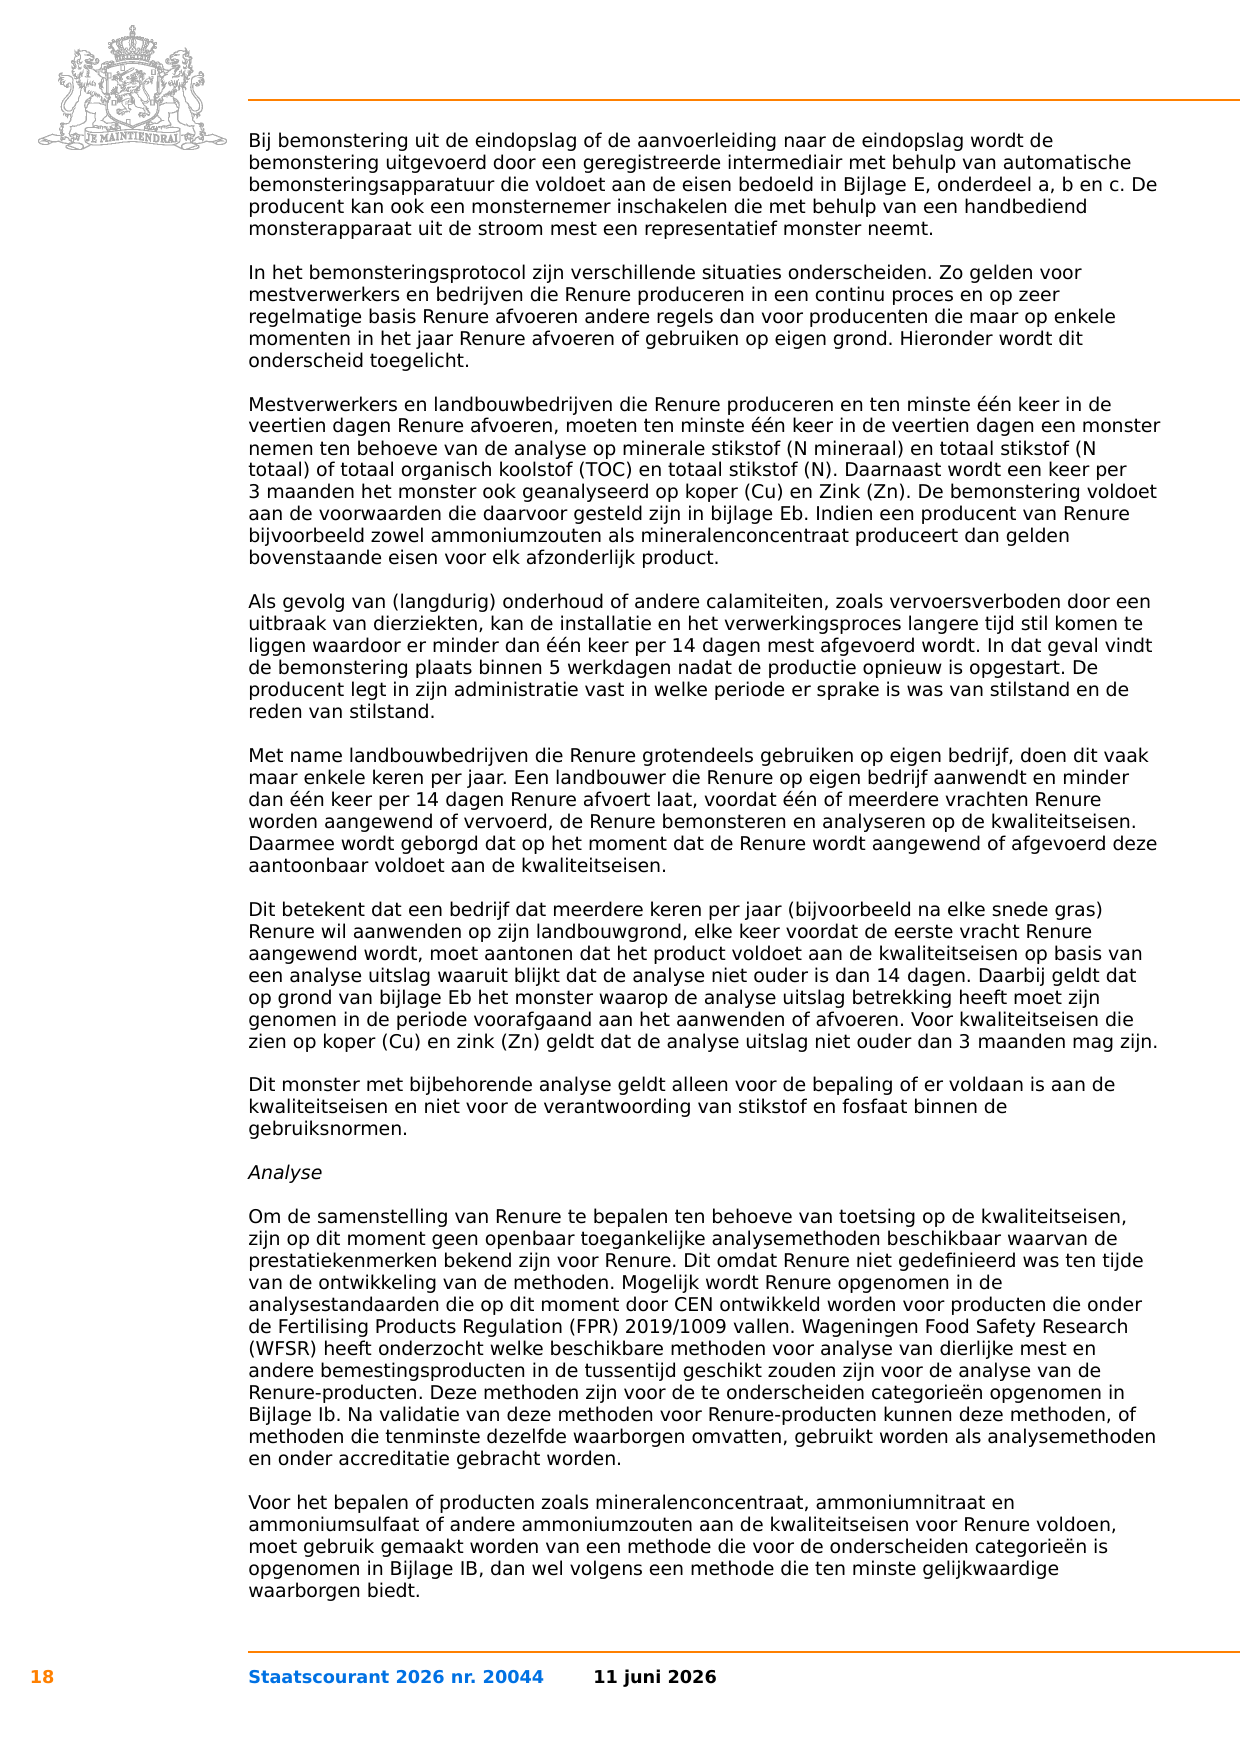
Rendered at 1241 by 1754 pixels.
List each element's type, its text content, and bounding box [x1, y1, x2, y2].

picture [38, 25, 227, 150]
text Mestverwerkers en landbouwbedrijven die Renure produceren en ten minste één keer in de veertien dagen Renure afvoeren, moeten ten minste één keer in de veertien dagen een monster nemen ten behoeve van de analyse op minerale stikstof (N mineraal) en totaal stikstof (N totaal) of totaal organisch koolstof (TOC) en totaal stikstof (N). Daarnaast wordt een keer per 3 maanden het monster ook geanalyseerd op koper (Cu) en Zink (Zn). De bemonstering voldoet aan de voorwaarden die daarvoor gesteld zijn in bijlage Eb. Indien een producent van Renure bijvoorbeeld zowel ammoniumzouten als mineralenconcentraat produceert dan gelden bovenstaande eisen voor elk afzonderlijk product. [248, 393, 1163, 569]
text In het bemonsteringsprotocol zijn verschillende situaties onderscheiden. Zo gelden voor mestverwerkers en bedrijven die Renure produceren in een continu proces en op zeer regelmatige basis Renure afvoeren andere regels dan voor producenten die maar op enkele momenten in het jaar Renure afvoeren of gebruiken op eigen grond. Hieronder wordt dit onderscheid toegelicht. [248, 262, 1163, 372]
subtitle Analyse [248, 1162, 1163, 1184]
text Voor het bepalen of producten zoals mineralenconcentraat, ammoniumnitraat en ammoniumsulfaat of andere ammoniumzouten aan de kwaliteitseisen voor Renure voldoen, moet gebruik gemaakt worden van een methode die voor de onderscheiden categorieën is opgenomen in Bijlage IB, dan wel volgens een methode die ten minste gelijkwaardige waarborgen biedt. [248, 1492, 1163, 1602]
text Bij bemonstering uit de eindopslag of de aanvoerleiding naar de eindopslag wordt de bemonstering uitgevoerd door een geregistreerde intermediair met behulp van automatische bemonsteringsapparatuur die voldoet aan de eisen bedoeld in Bijlage E, onderdeel a, b en c. De producent kan ook een monsternemer inschakelen die met behulp van een handbediend monsterapparaat uit de stroom mest een representatief monster neemt. [248, 130, 1163, 240]
text Om de samenstelling van Renure te bepalen ten behoeve van toetsing op de kwaliteitseisen, zijn op dit moment geen openbaar toegankelijke analysemethoden beschikbaar waarvan de prestatiekenmerken bekend zijn voor Renure. Dit omdat Renure niet gedefinieerd was ten tijde van de ontwikkeling van de methoden. Mogelijk wordt Renure opgenomen in de analysestandaarden die op dit moment door CEN ontwikkeld worden voor producten die onder de Fertilising Products Regulation (FPR) 2019/1009 vallen. Wageningen Food Safety Research (WFSR) heeft onderzocht welke beschikbare methoden voor analyse van dierlijke mest en andere bemestingsproducten in de tussentijd geschikt zouden zijn voor de analyse van de Renure-producten. Deze methoden zijn voor de te onderscheiden categorieën opgenomen in Bijlage Ib. Na validatie van deze methoden voor Renure-producten kunnen deze methoden, of methoden die tenminste dezelfde waarborgen omvatten, gebruikt worden als analysemethoden en onder accreditatie gebracht worden. [248, 1206, 1163, 1470]
text Dit monster met bijbehorende analyse geldt alleen voor de bepaling of er voldaan is aan de kwaliteitseisen en niet voor de verantwoording van stikstof en fosfaat binnen de gebruiksnormen. [248, 1074, 1163, 1140]
text Dit betekent dat een bedrijf dat meerdere keren per jaar (bijvoorbeeld na elke snede gras) Renure wil aanwenden op zijn landbouwgrond, elke keer voordat de eerste vracht Renure aangewend wordt, moet aantonen dat het product voldoet aan de kwaliteitseisen op basis van een analyse uitslag waaruit blijkt dat de analyse niet ouder is dan 14 dagen. Daarbij geldt dat op grond van bijlage Eb het monster waarop de analyse uitslag betrekking heeft moet zijn genomen in de periode voorafgaand aan het aanwenden of afvoeren. Voor kwaliteitseisen die zien op koper (Cu) en zink (Zn) geldt dat de analyse uitslag niet ouder dan 3 maanden mag zijn. [248, 899, 1163, 1052]
text Met name landbouwbedrijven die Renure grotendeels gebruiken op eigen bedrijf, doen dit vaak maar enkele keren per jaar. Een landbouwer die Renure op eigen bedrijf aanwendt en minder dan één keer per 14 dagen Renure afvoert laat, voordat één of meerdere vrachten Renure worden aangewend of vervoerd, de Renure bemonsteren en analyseren op de kwaliteitseisen. Daarmee wordt geborgd dat op het moment dat de Renure wordt aangewend of afgevoerd deze aantoonbaar voldoet aan de kwaliteitseisen. [248, 745, 1163, 877]
text Als gevolg van (langdurig) onderhoud of andere calamiteiten, zoals vervoersverboden door een uitbraak van dierziekten, kan de installatie en het verwerkingsproces langere tijd stil komen te liggen waardoor er minder dan één keer per 14 dagen mest afgevoerd wordt. In dat geval vindt de bemonstering plaats binnen 5 werkdagen nadat de productie opnieuw is opgestart. De producent legt in zijn administratie vast in welke periode er sprake is was van stilstand en de reden van stilstand. [248, 591, 1163, 723]
